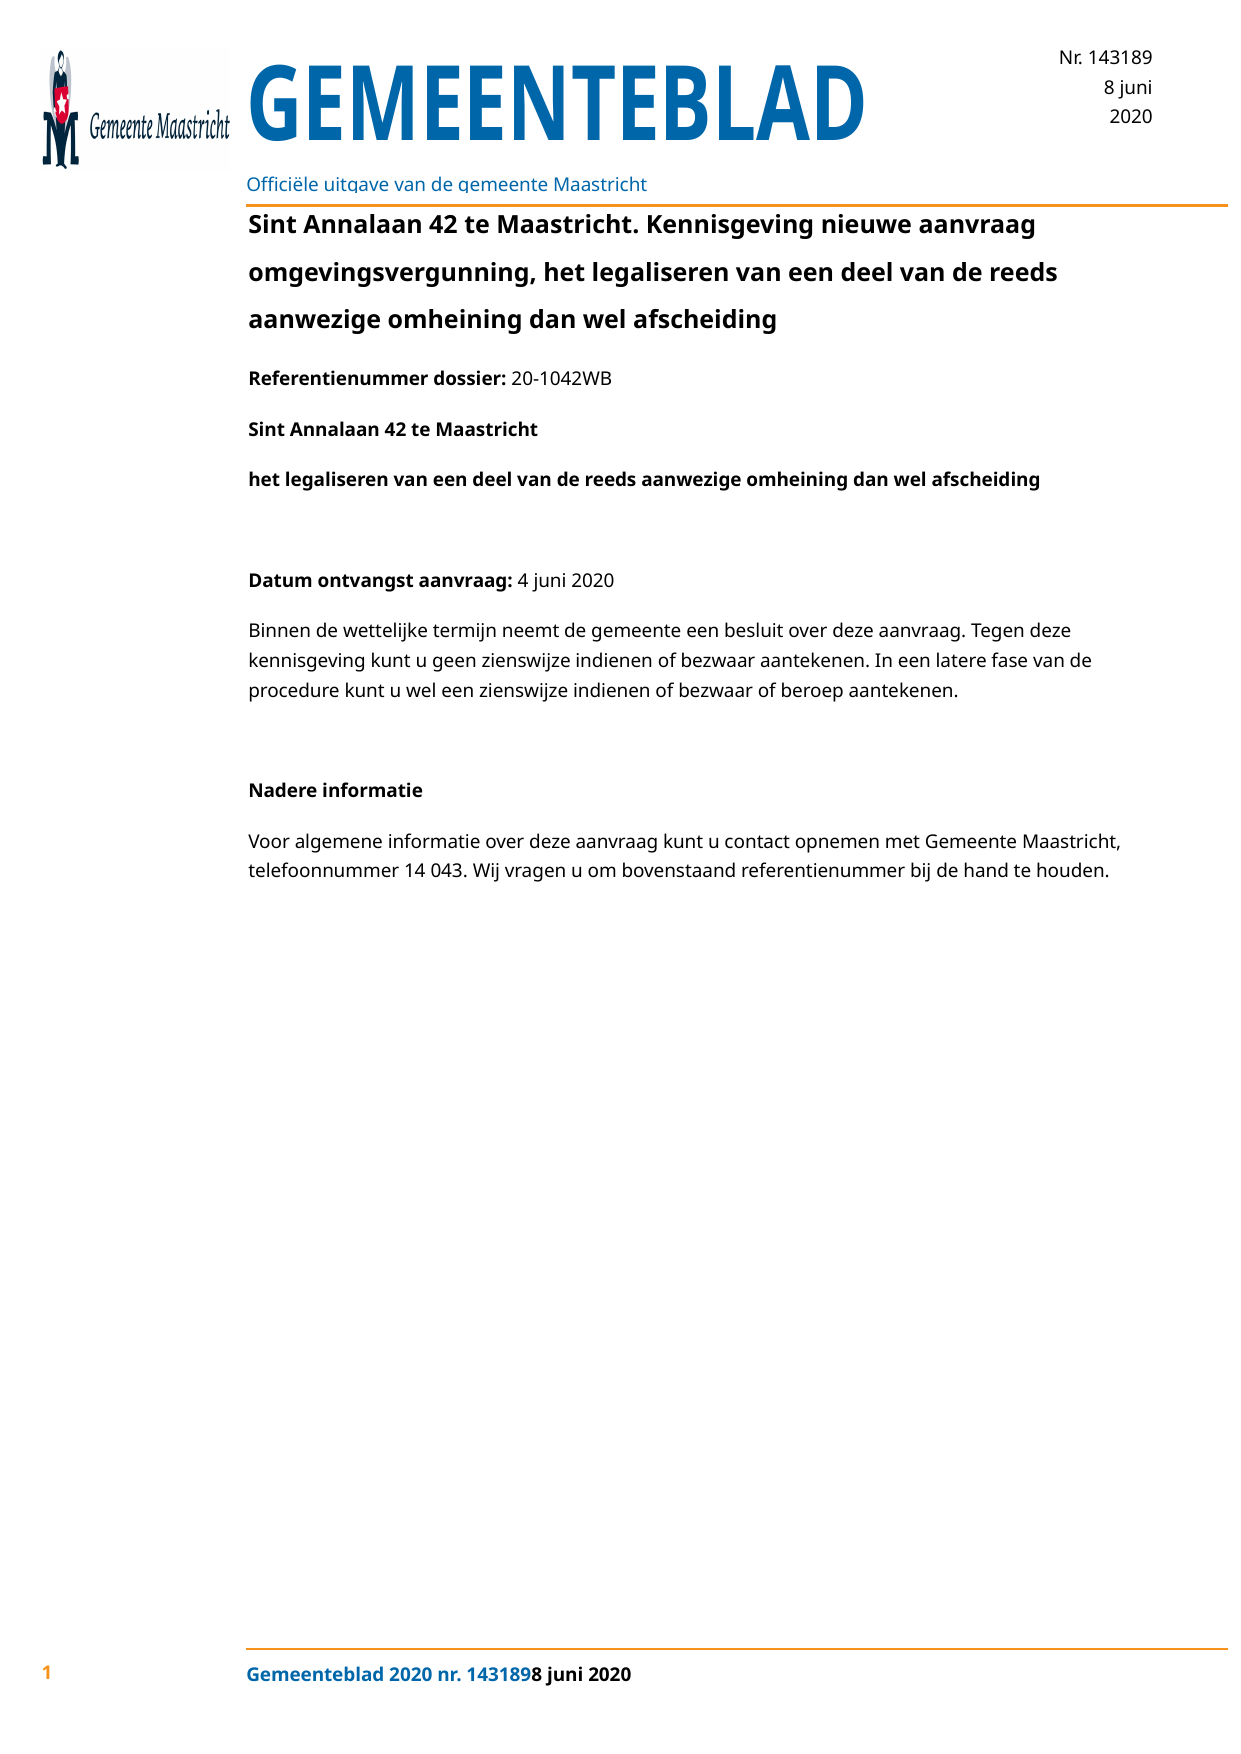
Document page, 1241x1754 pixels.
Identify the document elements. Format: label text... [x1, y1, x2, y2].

text Sint Annalaan 42 te Maastricht. Kennisgeving nieuwe aanvraag omgevingsvergunning, het legaliseren van een deel van de reeds aanwezige omheining dan wel afscheiding [248, 207, 1152, 336]
text Referentienummer dossier: 20-1042WB [248, 366, 1152, 391]
text het legaliseren van een deel van de reeds aanwezige omheining dan wel afscheiding [248, 466, 1152, 492]
text Sint Annalaan 42 te Maastricht [248, 416, 1152, 442]
picture [41, 47, 231, 172]
text Nadere informatie [248, 778, 1152, 803]
text Binnen de wettelijke termijn neemt de gemeente een besluit over deze aanvraag. Tegen deze kennisgeving kunt u geen zienswijze indienen of bezwaar aantekenen. In een latere fase van de procedure kunt u wel een zienswijze indienen of bezwaar of beroep aantekenen. [248, 618, 1152, 702]
text Voor algemene informatie over deze aanvraag kunt u contact opnemen met Gemeente Maastricht, telefoonnummer 14 043. Wij vragen u om bovenstaand referentienummer bij de hand te houden. [248, 828, 1152, 883]
text Datum ontvangst aanvraag: 4 juni 2020 [248, 567, 1152, 593]
